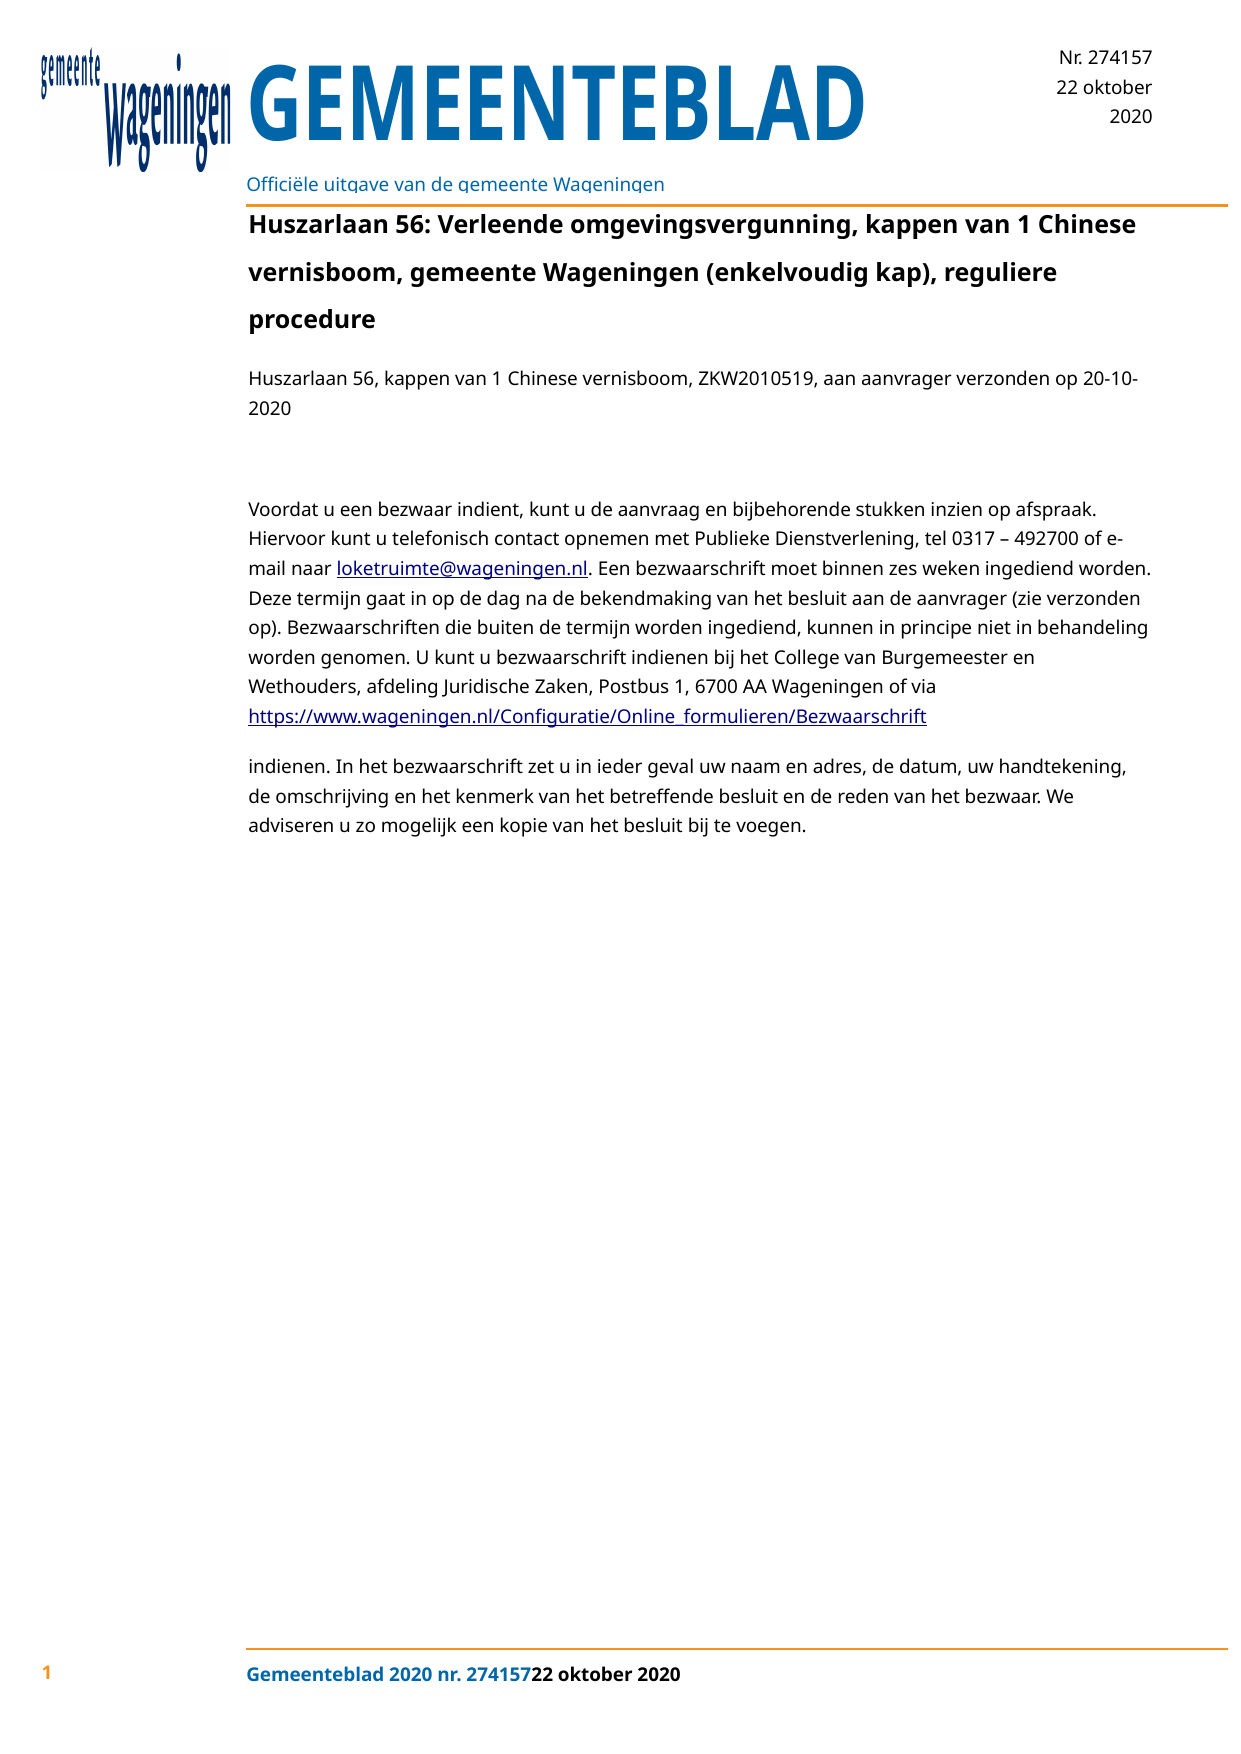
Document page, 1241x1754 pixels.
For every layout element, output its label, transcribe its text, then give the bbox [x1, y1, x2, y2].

text Huszarlaan 56: Verleende omgevingsvergunning, kappen van 1 Chinese vernisboom, gemeente Wageningen (enkelvoudig kap), reguliere procedure [248, 207, 1152, 336]
picture [41, 47, 231, 172]
text Huszarlaan 56, kappen van 1 Chinese vernisboom, ZKW2010519, aan aanvrager verzonden op 20-10-2020 [248, 366, 1152, 421]
text Voordat u een bezwaar indient, kunt u de aanvraag en bijbehorende stukken inzien op afspraak. Hiervoor kunt u telefonisch contact opnemen met Publieke Dienstverlening, tel 0317 – 492700 of e-mail naar loketruimte@wageningen.nl. Een bezwaarschrift moet binnen zes weken ingediend worden. Deze termijn gaat in op de dag na de bekendmaking van het besluit aan de aanvrager (zie verzonden op). Bezwaarschriften die buiten de termijn worden ingediend, kunnen in principe niet in behandeling worden genomen. U kunt u bezwaarschrift indienen bij het College van Burgemeester en Wethouders, afdeling Juridische Zaken, Postbus 1, 6700 AA Wageningen of via https://www.wageningen.nl/Configuratie/Online_formulieren/Bezwaarschrift [248, 496, 1152, 729]
text indienen. In het bezwaarschrift zet u in ieder geval uw naam en adres, de datum, uw handtekening, de omschrijving en het kenmerk van het betreffende besluit en de reden van het bezwaar. We adviseren u zo mogelijk een kopie van het besluit bij te voegen. [248, 753, 1152, 838]
